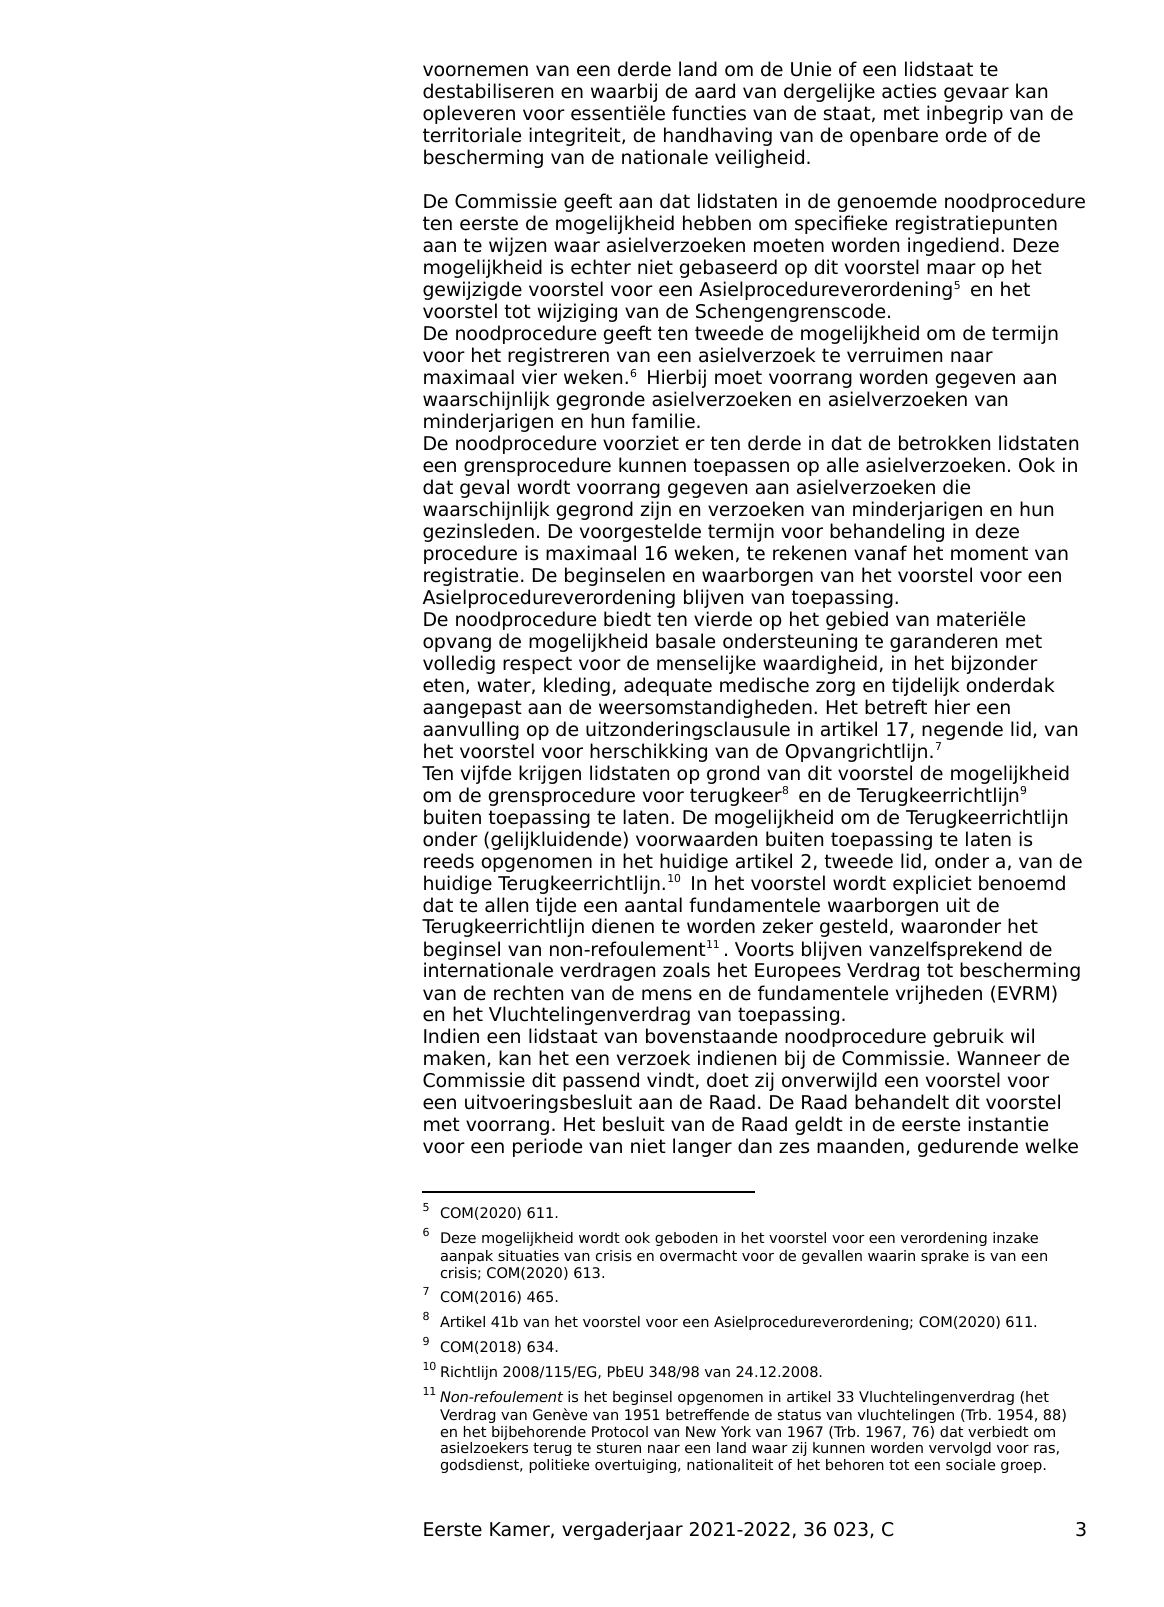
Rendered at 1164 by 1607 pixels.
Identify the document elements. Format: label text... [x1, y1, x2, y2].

text Indien een lidstaat van bovenstaande noodprocedure gebruik wil maken, kan het een verzoek indienen bij de Commissie. Wanneer de Commissie dit passend vindt, doet zij onverwijld een voorstel voor een uitvoeringsbesluit aan de Raad. De Raad behandelt dit voorstel met voorrang. Het besluit van de Raad geldt in de eerste instantie voor een periode van niet langer dan zes maanden, gedurende welke [422, 1026, 1087, 1158]
text Artikel 41b van het voorstel voor een Asielprocedureverordening; COM(2020) 611. [422, 1310, 1087, 1332]
text COM(2018) 634. [422, 1335, 1087, 1357]
text Non-refoulement is het beginsel opgenomen in artikel 33 Vluchtelingenverdrag (het Verdrag van Genève van 1951 betreffende de status van vluchtelingen (Trb. 1954, 88) en het bijbehorende Protocol van New York van 1967 (Trb. 1967, 76) dat verbiedt om asielzoekers terug te sturen naar een land waar zij kunnen worden vervolgd voor ras, godsdienst, politieke overtuiging, nationaliteit of het behoren tot een sociale groep. [422, 1385, 1087, 1474]
text De noodprocedure biedt ten vierde op het gebied van materiële opvang de mogelijkheid basale ondersteuning te garanderen met volledig respect voor de menselijke waardigheid, in het bijzonder eten, water, kleding, adequate medische zorg en tijdelijk onderdak aangepast aan de weersomstandigheden. Het betreft hier een aanvulling op de uitzonderingsclausule in artikel 17, negende lid, van het voorstel voor herschikking van de Opvangrichtlijn. [422, 609, 1087, 763]
text COM(2016) 465. [422, 1285, 1087, 1307]
text De Commissie geeft aan dat lidstaten in de genoemde noodprocedure ten eerste de mogelijkheid hebben om specifieke registratiepunten aan te wijzen waar asielverzoeken moeten worden ingediend. Deze mogelijkheid is echter niet gebaseerd op dit voorstel maar op het gewijzigde voorstel voor een Asielprocedureverordening en het voorstel tot wijziging van de Schengengrenscode. [422, 191, 1087, 323]
text Richtlijn 2008/115/EG, PbEU 348/98 van 24.12.2008. [422, 1360, 1087, 1382]
text voornemen van een derde land om de Unie of een lidstaat te destabiliseren en waarbij de aard van dergelijke acties gevaar kan opleveren voor essentiële functies van de staat, met inbegrip van de territoriale integriteit, de handhaving van de openbare orde of de bescherming van de nationale veiligheid. [422, 59, 1087, 169]
text De noodprocedure geeft ten tweede de mogelijkheid om de termijn voor het registreren van een asielverzoek te verruimen naar maximaal vier weken. Hierbij moet voorrang worden gegeven aan waarschijnlijk gegronde asielverzoeken en asielverzoeken van minderjarigen en hun familie. [422, 323, 1087, 433]
text Ten vijfde krijgen lidstaten op grond van dit voorstel de mogelijkheid om de grensprocedure voor terugkeer en de Terugkeerrichtlijn buiten toepassing te laten. De mogelijkheid om de Terugkeerrichtlijn onder (gelijkluidende) voorwaarden buiten toepassing te laten is reeds opgenomen in het huidige artikel 2, tweede lid, onder a, van de huidige Terugkeerrichtlijn. In het voorstel wordt expliciet benoemd dat te allen tijde een aantal fundamentele waarborgen uit de Terugkeerrichtlijn dienen te worden zeker gesteld, waaronder het beginsel van non-refoulement. Voorts blijven vanzelfsprekend de internationale verdragen zoals het Europees Verdrag tot bescherming van de rechten van de mens en de fundamentele vrijheden (EVRM) en het Vluchtelingenverdrag van toepassing. [422, 763, 1087, 1026]
text De noodprocedure voorziet er ten derde in dat de betrokken lidstaten een grensprocedure kunnen toepassen op alle asielverzoeken. Ook in dat geval wordt voorrang gegeven aan asielverzoeken die waarschijnlijk gegrond zijn en verzoeken van minderjarigen en hun gezinsleden. De voorgestelde termijn voor behandeling in deze procedure is maximaal 16 weken, te rekenen vanaf het moment van registratie. De beginselen en waarborgen van het voorstel voor een Asielprocedureverordening blijven van toepassing. [422, 433, 1087, 609]
text Deze mogelijkheid wordt ook geboden in het voorstel voor een verordening inzake aanpak situaties van crisis en overmacht voor de gevallen waarin sprake is van een crisis; COM(2020) 613. [422, 1226, 1087, 1282]
text COM(2020) 611. [422, 1201, 1087, 1223]
